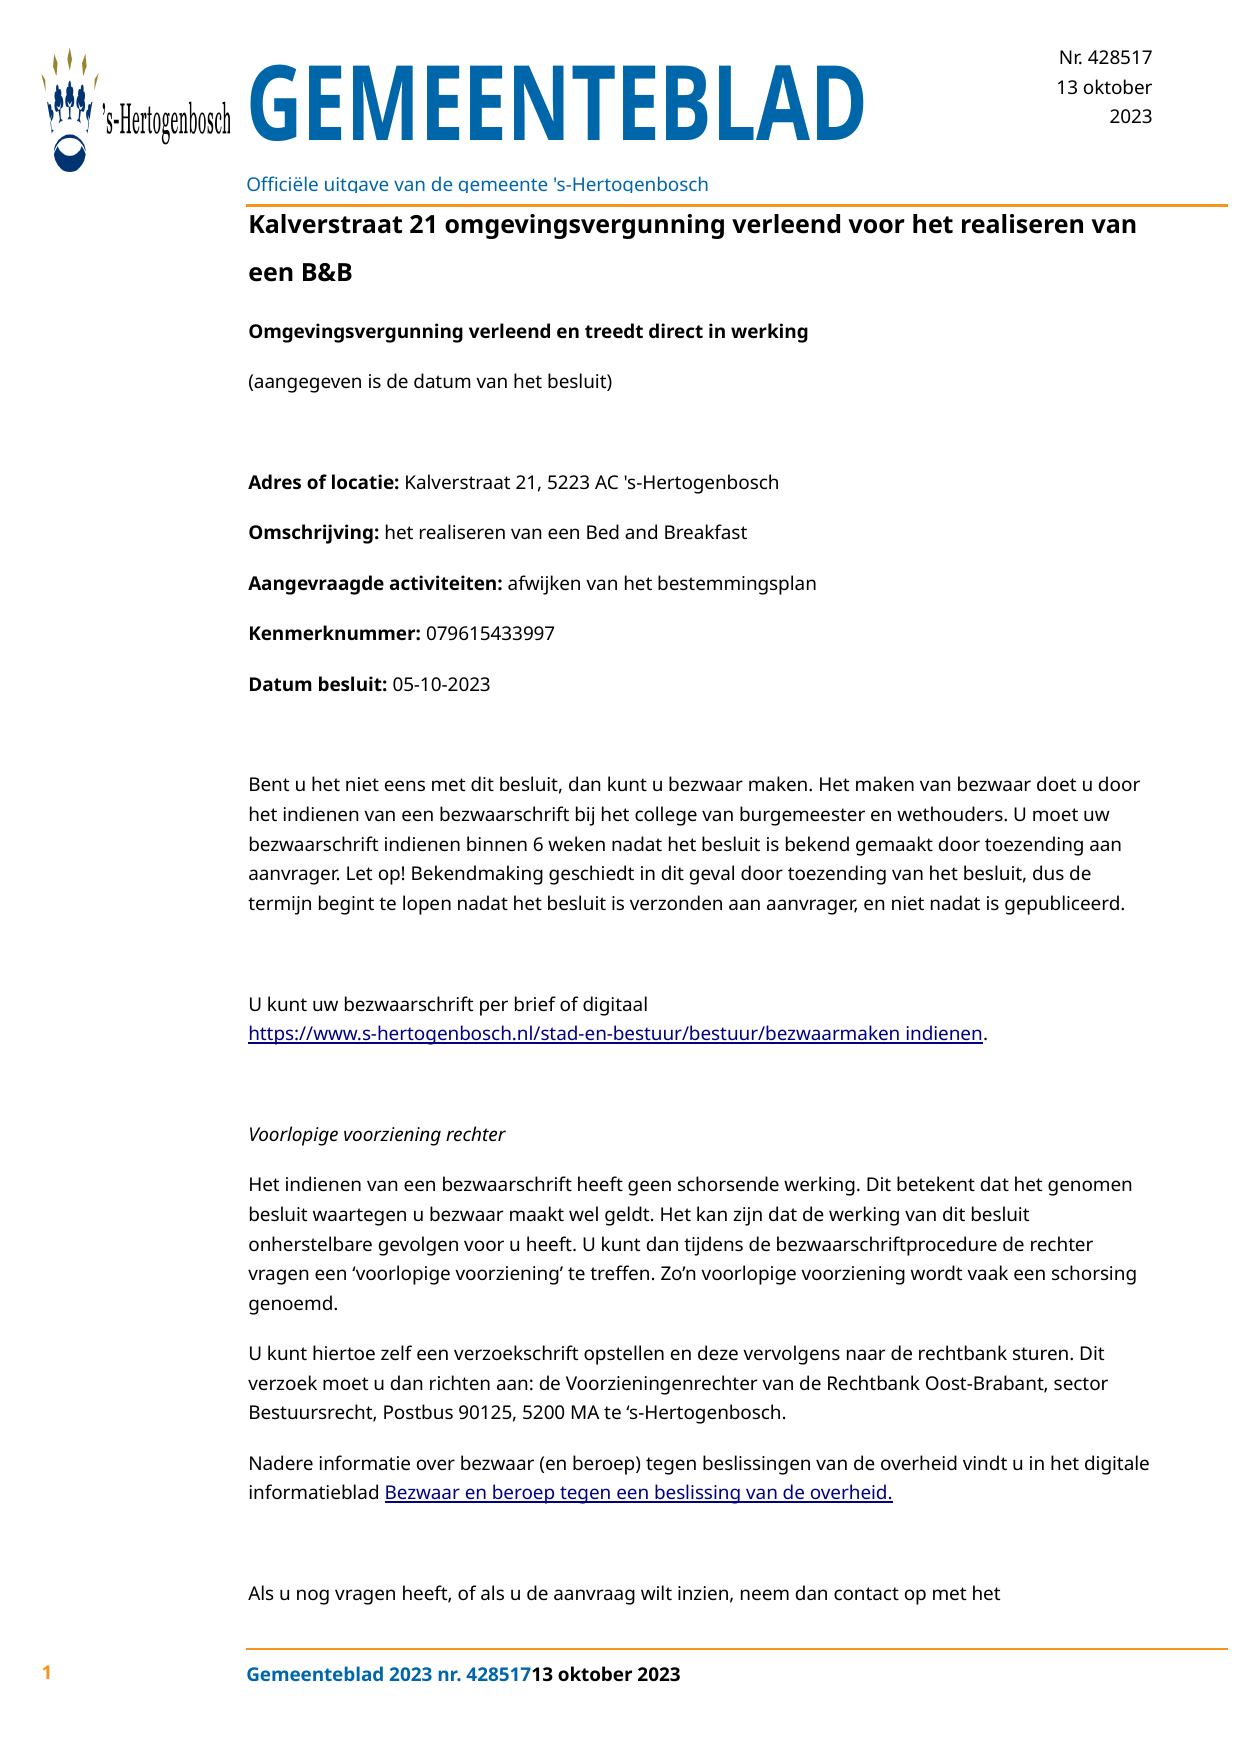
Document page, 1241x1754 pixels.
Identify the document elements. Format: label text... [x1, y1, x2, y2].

text Datum besluit: 05-10-2023 [248, 671, 1152, 697]
text (aangegeven is de datum van het besluit) [248, 368, 1152, 394]
picture [41, 47, 231, 172]
text Kenmerknummer: 079615433997 [248, 620, 1152, 646]
text U kunt hiertoe zelf een verzoekschrift opstellen en deze vervolgens naar de rechtbank sturen. Dit verzoek moet u dan richten aan: de Voorzieningenrechter van de Rechtbank Oost-Brabant, sector Bestuursrecht, Postbus 90125, 5200 MA te ‘s-Hertogenbosch. [248, 1340, 1152, 1425]
text Aangevraagde activiteiten: afwijken van het bestemmingsplan [248, 570, 1152, 596]
text Adres of locatie: Kalverstraat 21, 5223 AC 's-Hertogenbosch [248, 469, 1152, 495]
text Als u nog vragen heeft, of als u de aanvraag wilt inzien, neem dan contact op met het [248, 1580, 1152, 1606]
text Voorlopige voorziening rechter [248, 1121, 1152, 1147]
text Nadere informatie over bezwaar (en beroep) tegen beslissingen van de overheid vindt u in het digitale informatieblad Bezwaar en beroep tegen een beslissing van de overheid. [248, 1450, 1152, 1505]
text Het indienen van een bezwaarschrift heeft geen schorsende werking. Dit betekent dat het genomen besluit waartegen u bezwaar maakt wel geldt. Het kan zijn dat de werking van dit besluit onherstelbare gevolgen voor u heeft. U kunt dan tijdens de bezwaarschriftprocedure de rechter vragen een ‘voorlopige voorziening’ te treffen. Zo’n voorlopige voorziening wordt vaak een schorsing genoemd. [248, 1172, 1152, 1316]
text Omgevingsvergunning verleend en treedt direct in werking [248, 318, 1152, 344]
text U kunt uw bezwaarschrift per brief of digitaal https://www.s-hertogenbosch.nl/stad-en-bestuur/bestuur/bezwaarmaken indienen. [248, 991, 1152, 1046]
text Bent u het niet eens met dit besluit, dan kunt u bezwaar maken. Het maken van bezwaar doet u door het indienen van een bezwaarschrift bij het college van burgemeester en wethouders. U moet uw bezwaarschrift indienen binnen 6 weken nadat het besluit is bekend gemaakt door toezending aan aanvrager. Let op! Bekendmaking geschiedt in dit geval door toezending van het besluit, dus de termijn begint te lopen nadat het besluit is verzonden aan aanvrager, en niet nadat is gepubliceerd. [248, 772, 1152, 916]
text Omschrijving: het realiseren van een Bed and Breakfast [248, 519, 1152, 545]
text Kalverstraat 21 omgevingsvergunning verleend voor het realiseren van een B&B [248, 207, 1152, 288]
